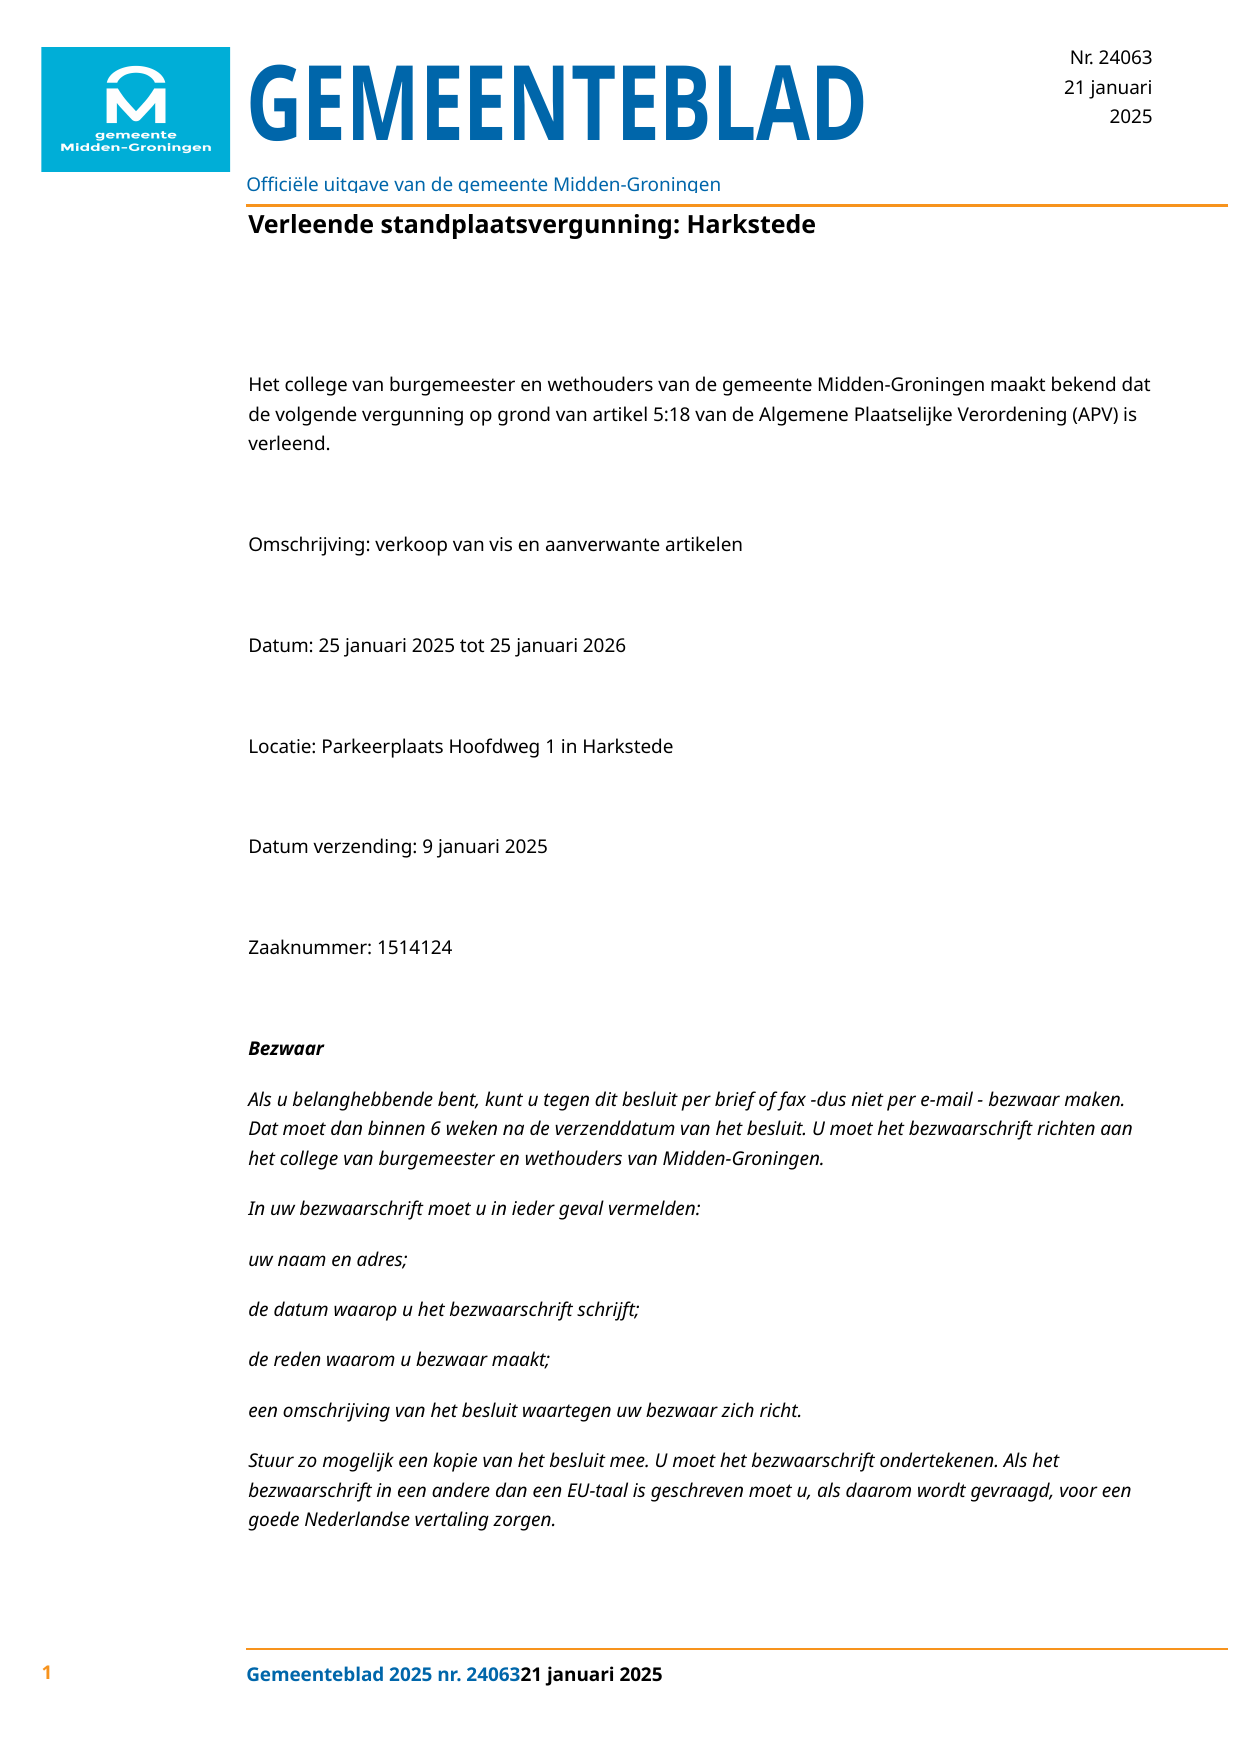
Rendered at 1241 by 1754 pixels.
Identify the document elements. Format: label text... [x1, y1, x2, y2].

picture [184, 146, 190, 153]
picture [108, 66, 164, 82]
text Als u belanghebbende bent, kunt u tegen dit besluit per brief of fax -dus niet per e-mail - bezwaar maken. Dat moet dan binnen 6 weken na de verzenddatum van het besluit. U moet het bezwaarschrift richten aan het college van burgemeester en wethouders van Midden-Groningen. [248, 1086, 1152, 1171]
text Het college van burgemeester en wethouders van de gemeente Midden-Groningen maakt bekend dat de volgende vergunning op grond van artikel 5:18 van de Algemene Plaatselijke Verordening (APV) is verleend. [248, 371, 1152, 456]
text een omschrijving van het besluit waartegen uw bezwaar zich richt. [248, 1397, 1152, 1423]
text Datum verzending: 9 januari 2025 [248, 834, 1152, 859]
text Zaaknummer: 1514124 [248, 934, 1152, 960]
text Bezwaar [248, 1035, 1152, 1061]
text de datum waarop u het bezwaarschrift schrijft; [248, 1296, 1152, 1322]
picture [107, 89, 165, 122]
text Datum: 25 januari 2025 tot 25 januari 2026 [248, 632, 1152, 658]
text Locatie: Parkeerplaats Hoofdweg 1 in Harkstede [248, 733, 1152, 758]
text uw naam en adres; [248, 1246, 1152, 1271]
text In uw bezwaarschrift moet u in ieder geval vermelden: [248, 1195, 1152, 1221]
text Omschrijving: verkoop van vis en aanverwante artikelen [248, 531, 1152, 557]
text Verleende standplaatsvergunning: Harkstede [248, 207, 1152, 241]
text Stuur zo mogelijk een kopie van het besluit mee. U moet het bezwaarschrift ondertekenen. Als het bezwaarschrift in een andere dan een EU-taal is geschreven moet u, als daarom wordt gevraagd, voor een goede Nederlandse vertaling zorgen. [248, 1447, 1152, 1532]
text de reden waarom u bezwaar maakt; [248, 1347, 1152, 1372]
